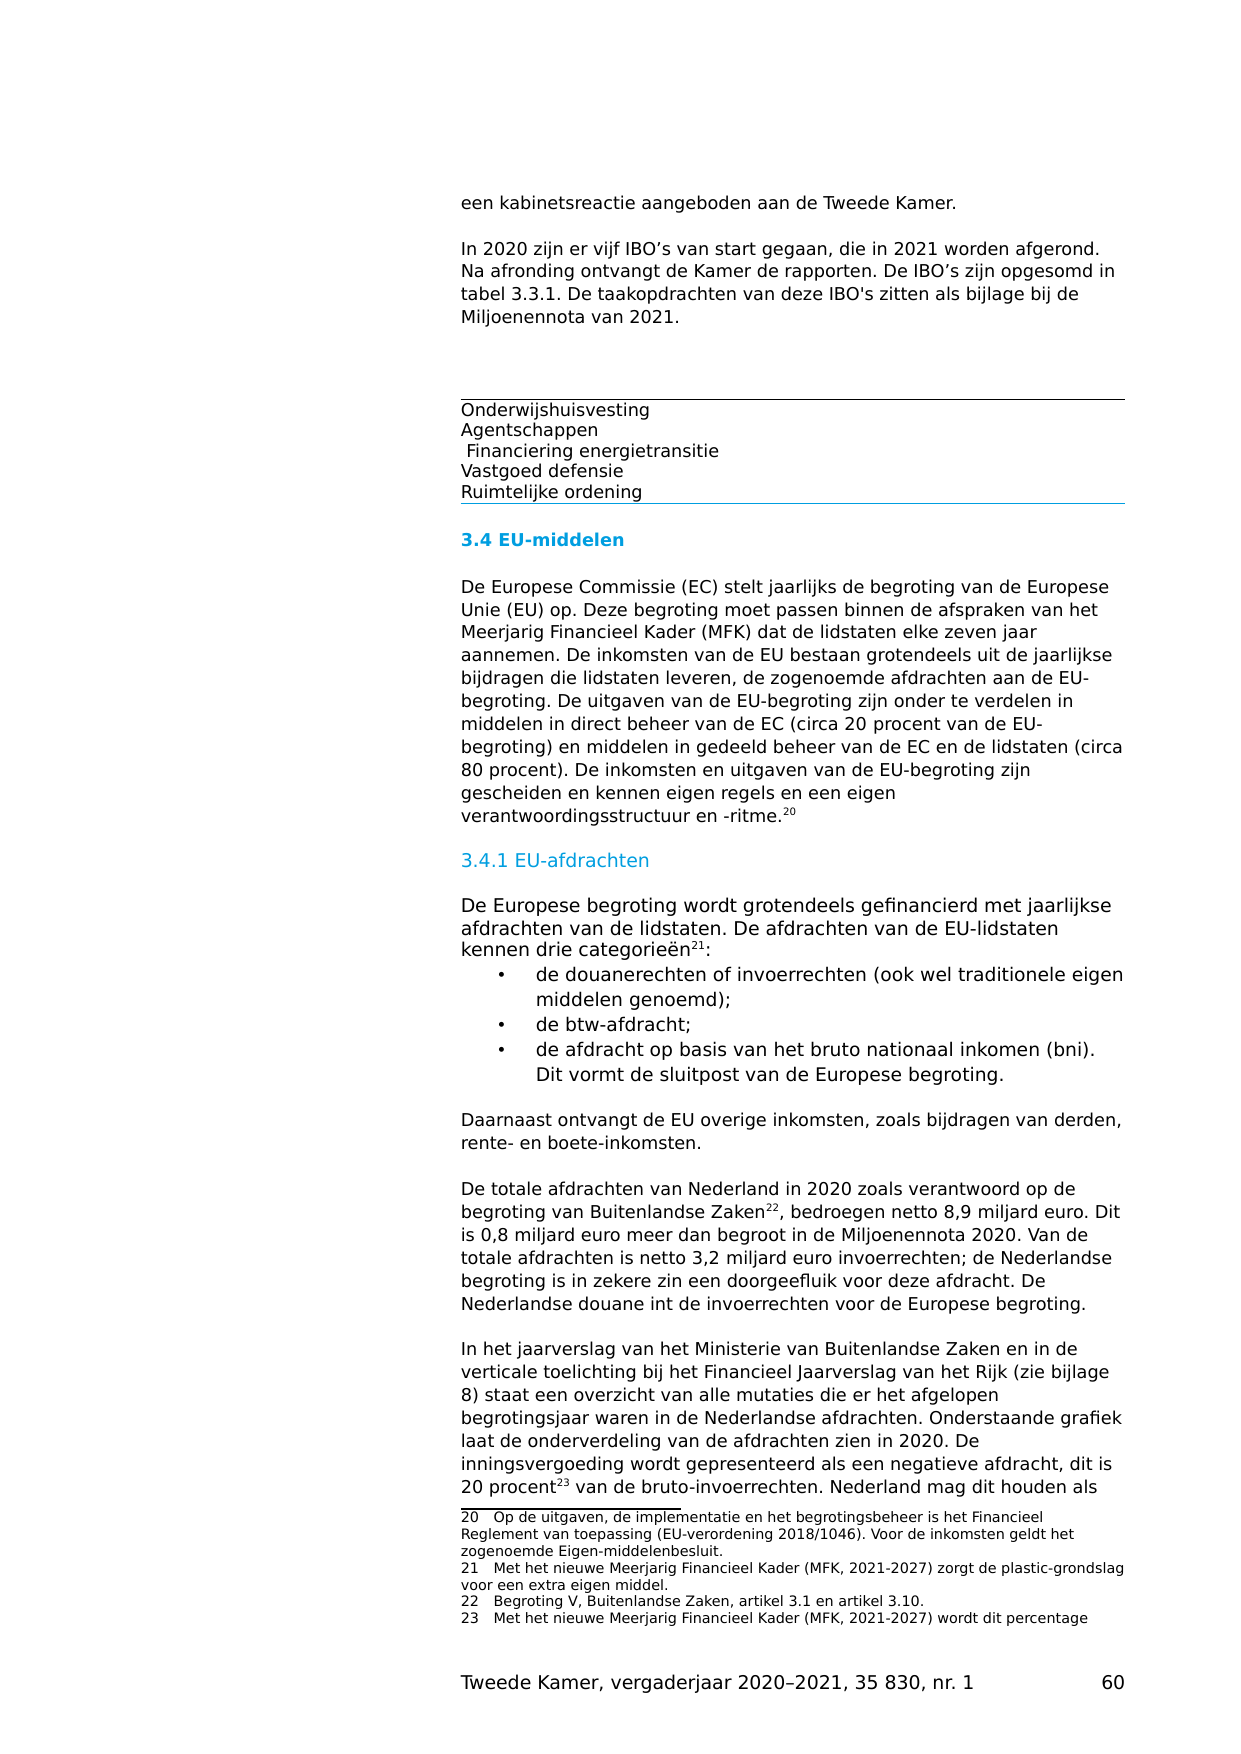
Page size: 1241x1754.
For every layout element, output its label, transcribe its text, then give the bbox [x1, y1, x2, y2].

table_cell Onderwijshuisvesting Agentschappen Financiering energietransitie Vastgoed defensie Ruimtelijke ordening [461, 400, 1125, 503]
text In het jaarverslag van het Ministerie van Buitenlandse Zaken en in de verticale toelichting bij het Financieel Jaarverslag van het Rijk (zie bijlage 8) staat een overzicht van alle mutaties die er het afgelopen begrotingsjaar waren in de Nederlandse afdrachten. Onderstaande grafiek laat de onderverdeling van de afdrachten zien in 2020. De inningsvergoeding wordt gepresenteerd als een negatieve afdracht, dit is 20 procent van de bruto-invoerrechten. Nederland mag dit houden als [461, 1337, 1125, 1498]
text In 2020 zijn er vijf IBO’s van start gegaan, die in 2021 worden afgerond. Na afronding ontvangt de Kamer de rapporten. De IBO’s zijn opgesomd in tabel 3.3.1. De taakopdrachten van deze IBO's zitten als bijlage bij de Miljoenennota van 2021. [461, 237, 1125, 328]
list de afdracht op basis van het bruto nationaal inkomen (bni). Dit vormt de sluitpost van de Europese begroting. [498, 1036, 1125, 1086]
text __Met het nieuwe Meerjarig Financieel Kader (MFK, 2021-2027) zorgt de plastic-grondslag voor een extra eigen middel. [461, 1560, 1125, 1593]
text __Met het nieuwe Meerjarig Financieel Kader (MFK, 2021-2027) wordt dit percentage [461, 1610, 1125, 1627]
text De Europese begroting wordt grotendeels gefinancierd met jaarlijkse afdrachten van de lidstaten. De afdrachten van de EU-lidstaten kennen drie categorieën: [461, 895, 1125, 961]
text Daarnaast ontvangt de EU overige inkomsten, zoals bijdragen van derden, rente- en boete-inkomsten. [461, 1108, 1125, 1154]
text De totale afdrachten van Nederland in 2020 zoals verantwoord op de begroting van Buitenlandse Zaken, bedroegen netto 8,9 miljard euro. Dit is 0,8 miljard euro meer dan begroot in de Miljoenennota 2020. Van de totale afdrachten is netto 3,2 miljard euro invoerrechten; de Nederlandse begroting is in zekere zin een doorgeefluik voor deze afdracht. De Nederlandse douane int de invoerrechten voor de Europese begroting. [461, 1177, 1125, 1314]
list de btw-afdracht; [498, 1011, 1125, 1036]
text De Europese Commissie (EC) stelt jaarlijks de begroting van de Europese Unie (EU) op. Deze begroting moet passen binnen de afspraken van het Meerjarig Financieel Kader (MFK) dat de lidstaten elke zeven jaar aannemen. De inkomsten van de EU bestaan grotendeels uit de jaarlijkse bijdragen die lidstaten leveren, de zogenoemde afdrachten aan de EU-begroting. De uitgaven van de EU-begroting zijn onder te verdelen in middelen in direct beheer van de EC (circa 20 procent van de EU-begroting) en middelen in gedeeld beheer van de EC en de lidstaten (circa 80 procent). De inkomsten en uitgaven van de EU-begroting zijn gescheiden en kennen eigen regels en een eigen verantwoordingsstructuur en -ritme. [461, 575, 1125, 827]
text __Begroting V, Buitenlandse Zaken, artikel 3.1 en artikel 3.10. [461, 1593, 1125, 1610]
list de douanerechten of invoerrechten (ook wel traditionele eigen middelen genoemd); [498, 961, 1125, 1011]
title 3.4.1 EU-afdrachten [461, 850, 1125, 872]
table_header Tabel 3.3.1 Interdepartementale beleidsonderzoeken, ronde 2020/2021 [461, 351, 1125, 399]
title 3.4 EU-middelen [461, 528, 1125, 551]
text een kabinetsreactie aangeboden aan de Tweede Kamer. [461, 191, 1125, 214]
text __Op de uitgaven, de implementatie en het begrotingsbeheer is het Financieel Reglement van toepassing (EU-verordening 2018/1046). Voor de inkomsten geldt het zogenoemde Eigen-middelenbesluit. [461, 1509, 1125, 1560]
